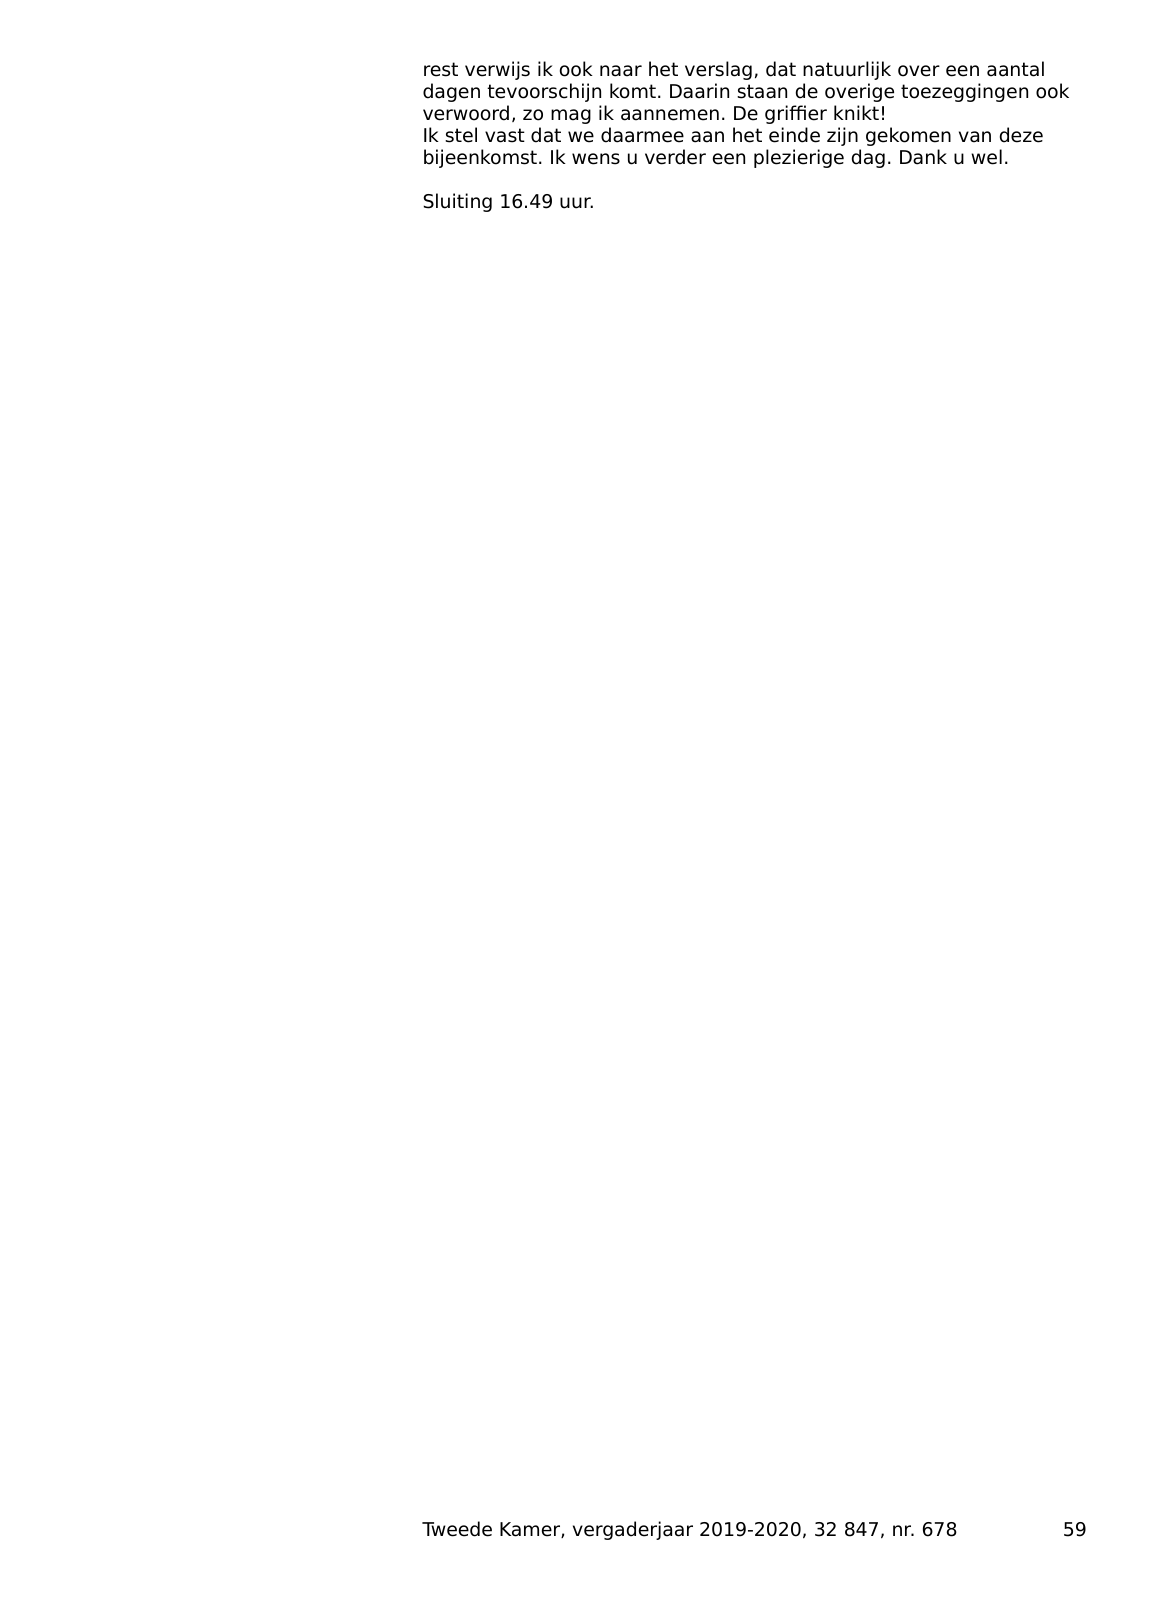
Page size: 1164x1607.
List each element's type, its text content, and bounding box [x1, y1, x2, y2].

text rest verwijs ik ook naar het verslag, dat natuurlijk over een aantal dagen tevoorschijn komt. Daarin staan de overige toezeggingen ook verwoord, zo mag ik aannemen. De griffier knikt! [422, 59, 1087, 125]
text Ik stel vast dat we daarmee aan het einde zijn gekomen van deze bijeenkomst. Ik wens u verder een plezierige dag. Dank u wel. [422, 125, 1087, 169]
text Sluiting 16.49 uur. [422, 191, 1087, 213]
